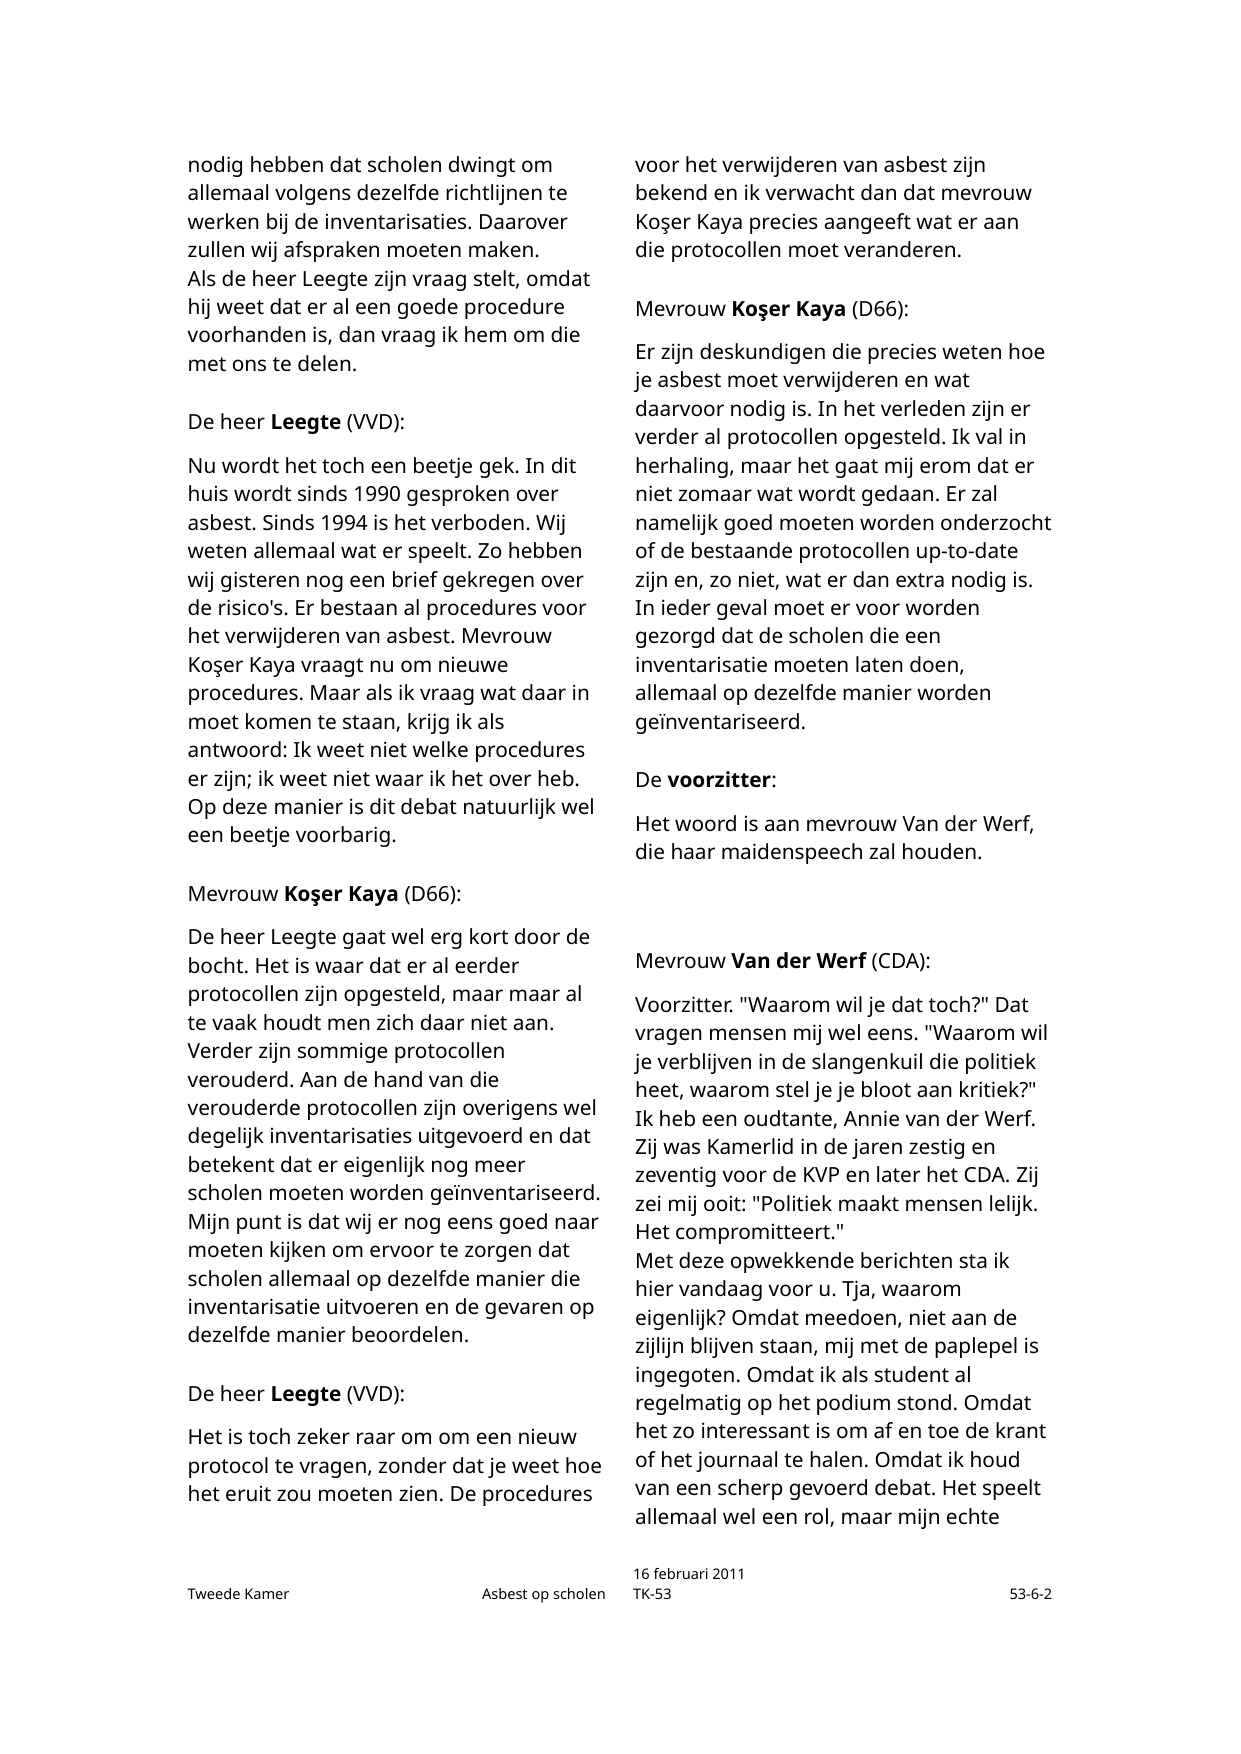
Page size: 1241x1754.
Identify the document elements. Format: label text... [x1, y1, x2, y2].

text Met deze opwekkende berichten sta ik hier vandaag voor u. Tja, waarom eigenlijk? Omdat meedoen, niet aan de zijlijn blijven staan, mij met de paplepel is ingegoten. Omdat ik als student al regelmatig op het podium stond. Omdat het zo interessant is om af en toe de krant of het journaal te halen. Omdat ik houd van een scherp gevoerd debat. Het speelt allemaal wel een rol, maar mijn echte [635, 1246, 1053, 1530]
text voor het verwijderen van asbest zijn bekend en ik verwacht dan dat mevrouw Koşer Kaya precies aangeeft wat er aan die protocollen moet veranderen. [635, 150, 1053, 264]
text Mevrouw Van der Werf (CDA): [635, 947, 1053, 975]
text Nu wordt het toch een beetje gek. In dit huis wordt sinds 1990 gesproken over asbest. Sinds 1994 is het verboden. Wij weten allemaal wat er speelt. Zo hebben wij gisteren nog een brief gekregen over de risico's. Er bestaan al procedures voor het verwijderen van asbest. Mevrouw Koşer Kaya vraagt nu om nieuwe procedures. Maar als ik vraag wat daar in moet komen te staan, krijg ik als antwoord: Ik weet niet welke procedures er zijn; ik weet niet waar ik het over heb. Op deze manier is dit debat natuurlijk wel een beetje voorbarig. [187, 451, 605, 849]
text Het woord is aan mevrouw Van der Werf, die haar maidenspeech zal houden. [635, 809, 1053, 866]
text Voorzitter. "Waarom wil je dat toch?" Dat vragen mensen mij wel eens. "Waarom wil je verblijven in de slangenkuil die politiek heet, waarom stel je je bloot aan kritiek?" Ik heb een oudtante, Annie van der Werf. Zij was Kamerlid in de jaren zestig en zeventig voor de KVP en later het CDA. Zij zei mij ooit: "Politiek maakt mensen lelijk. Het compromitteert." [635, 990, 1053, 1246]
text Het is toch zeker raar om om een nieuw protocol te vragen, zonder dat je weet hoe het eruit zou moeten zien. De procedures [187, 1422, 605, 1508]
text Mevrouw Koşer Kaya (D66): [187, 879, 605, 907]
text  [635, 896, 1053, 924]
text De heer Leegte gaat wel erg kort door de bocht. Het is waar dat er al eerder protocollen zijn opgesteld, maar maar al te vaak houdt men zich daar niet aan. Verder zijn sommige protocollen verouderd. Aan de hand van die verouderde protocollen zijn overigens wel degelijk inventarisaties uitgevoerd en dat betekent dat er eigenlijk nog meer scholen moeten worden geïnventariseerd. Mijn punt is dat wij er nog eens goed naar moeten kijken om ervoor te zorgen dat scholen allemaal op dezelfde manier die inventarisatie uitvoeren en de gevaren op dezelfde manier beoordelen. [187, 922, 605, 1349]
text Als de heer Leegte zijn vraag stelt, omdat hij weet dat er al een goede procedure voorhanden is, dan vraag ik hem om die met ons te delen. [187, 264, 605, 377]
text Er zijn deskundigen die precies weten hoe je asbest moet verwijderen en wat daarvoor nodig is. In het verleden zijn er verder al protocollen opgesteld. Ik val in herhaling, maar het gaat mij erom dat er niet zomaar wat wordt gedaan. Er zal namelijk goed moeten worden onderzocht of de bestaande protocollen up-to-date zijn en, zo niet, wat er dan extra nodig is. In ieder geval moet er voor worden gezorgd dat de scholen die een inventarisatie moeten laten doen, allemaal op dezelfde manier worden geïnventariseerd. [635, 337, 1053, 735]
text Mevrouw Koşer Kaya (D66): [635, 294, 1053, 322]
text De heer Leegte (VVD): [187, 407, 605, 436]
text De heer Leegte (VVD): [187, 1379, 605, 1407]
text De voorzitter: [635, 765, 1053, 794]
text nodig hebben dat scholen dwingt om allemaal volgens dezelfde richtlijnen te werken bij de inventarisaties. Daarover zullen wij afspraken moeten maken. [187, 150, 605, 264]
